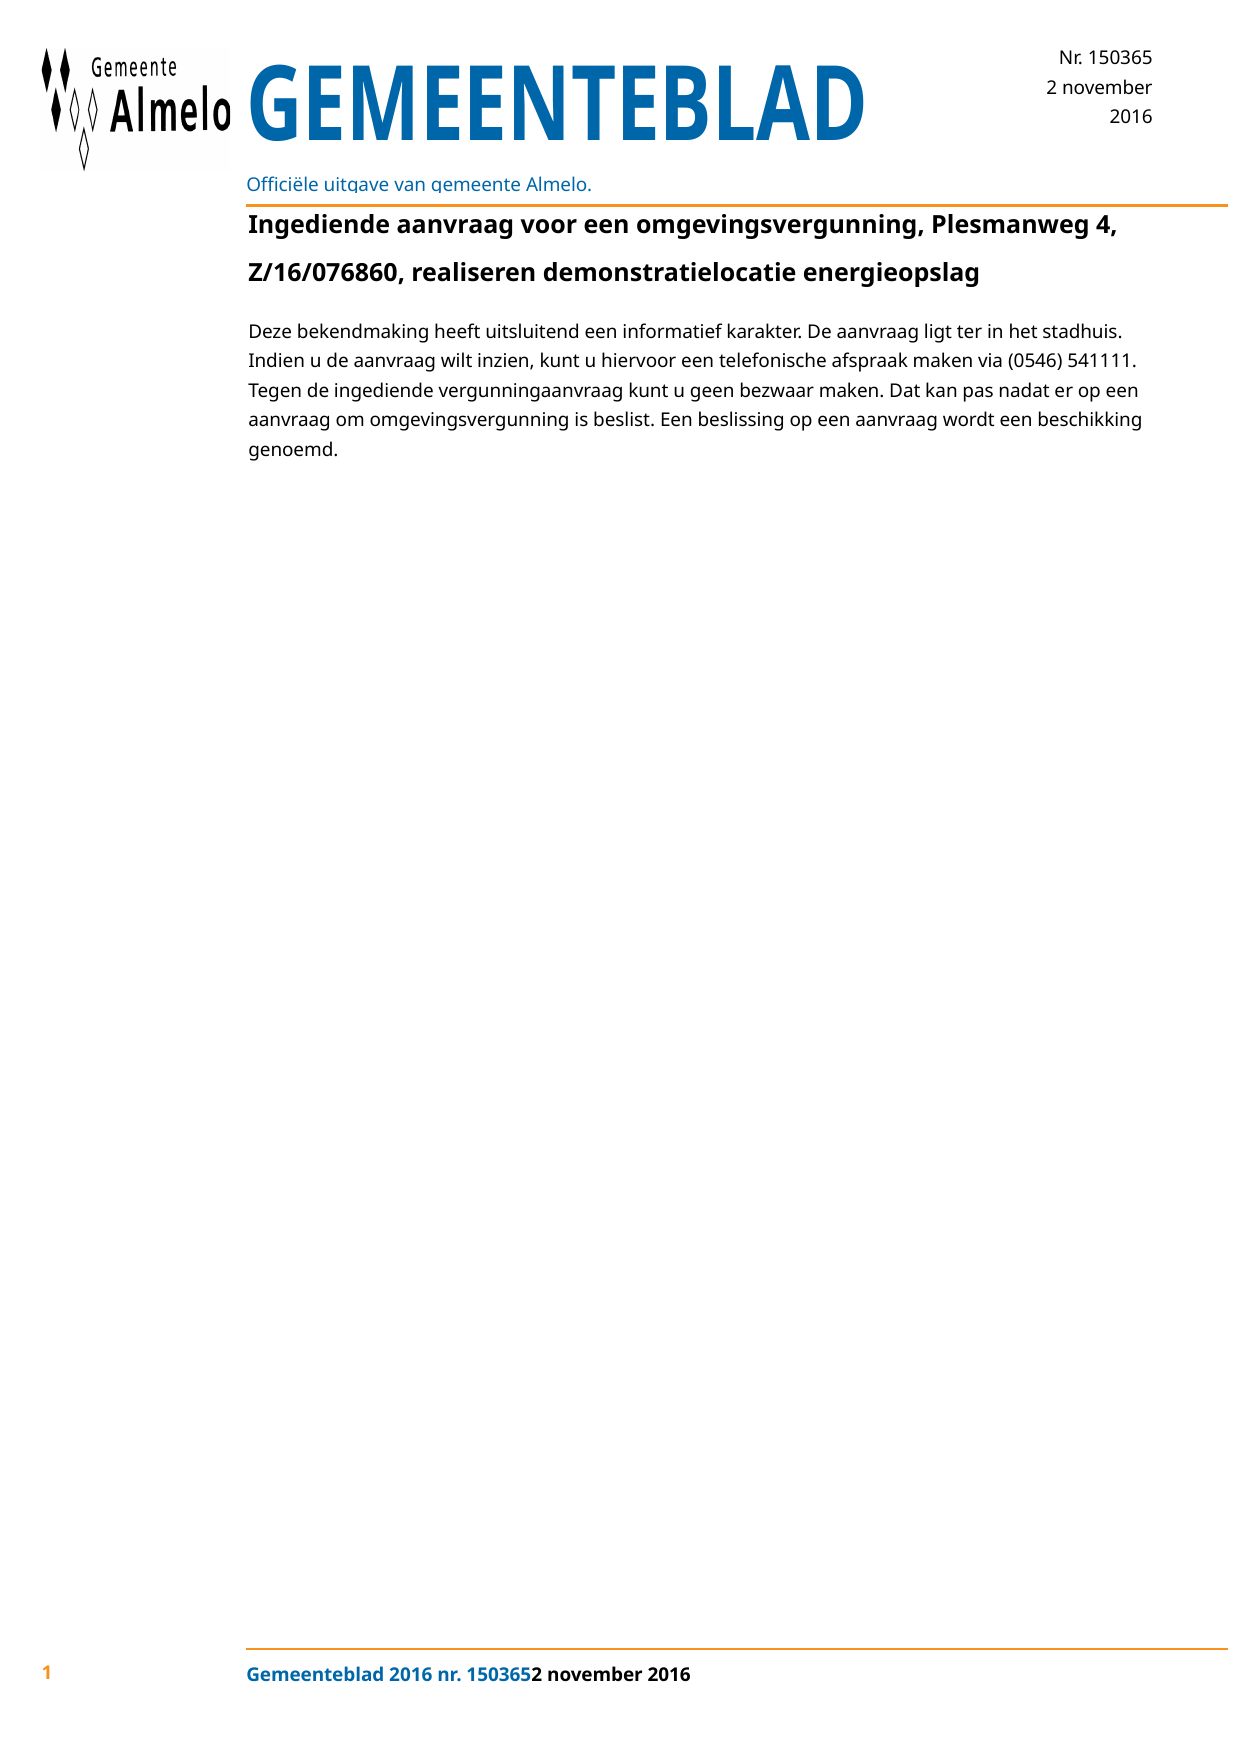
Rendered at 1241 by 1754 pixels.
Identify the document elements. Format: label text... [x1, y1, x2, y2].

text Deze bekendmaking heeft uitsluitend een informatief karakter. De aanvraag ligt ter in het stadhuis. Indien u de aanvraag wilt inzien, kunt u hiervoor een telefonische afspraak maken via (0546) 541111. Tegen de ingediende vergunningaanvraag kunt u geen bezwaar maken. Dat kan pas nadat er op een aanvraag om omgevingsvergunning is beslist. Een beslissing op een aanvraag wordt een beschikking genoemd. [248, 318, 1152, 462]
text Ingediende aanvraag voor een omgevingsvergunning, Plesmanweg 4, Z/16/076860, realiseren demonstratielocatie energieopslag [248, 207, 1152, 288]
picture [41, 47, 231, 172]
